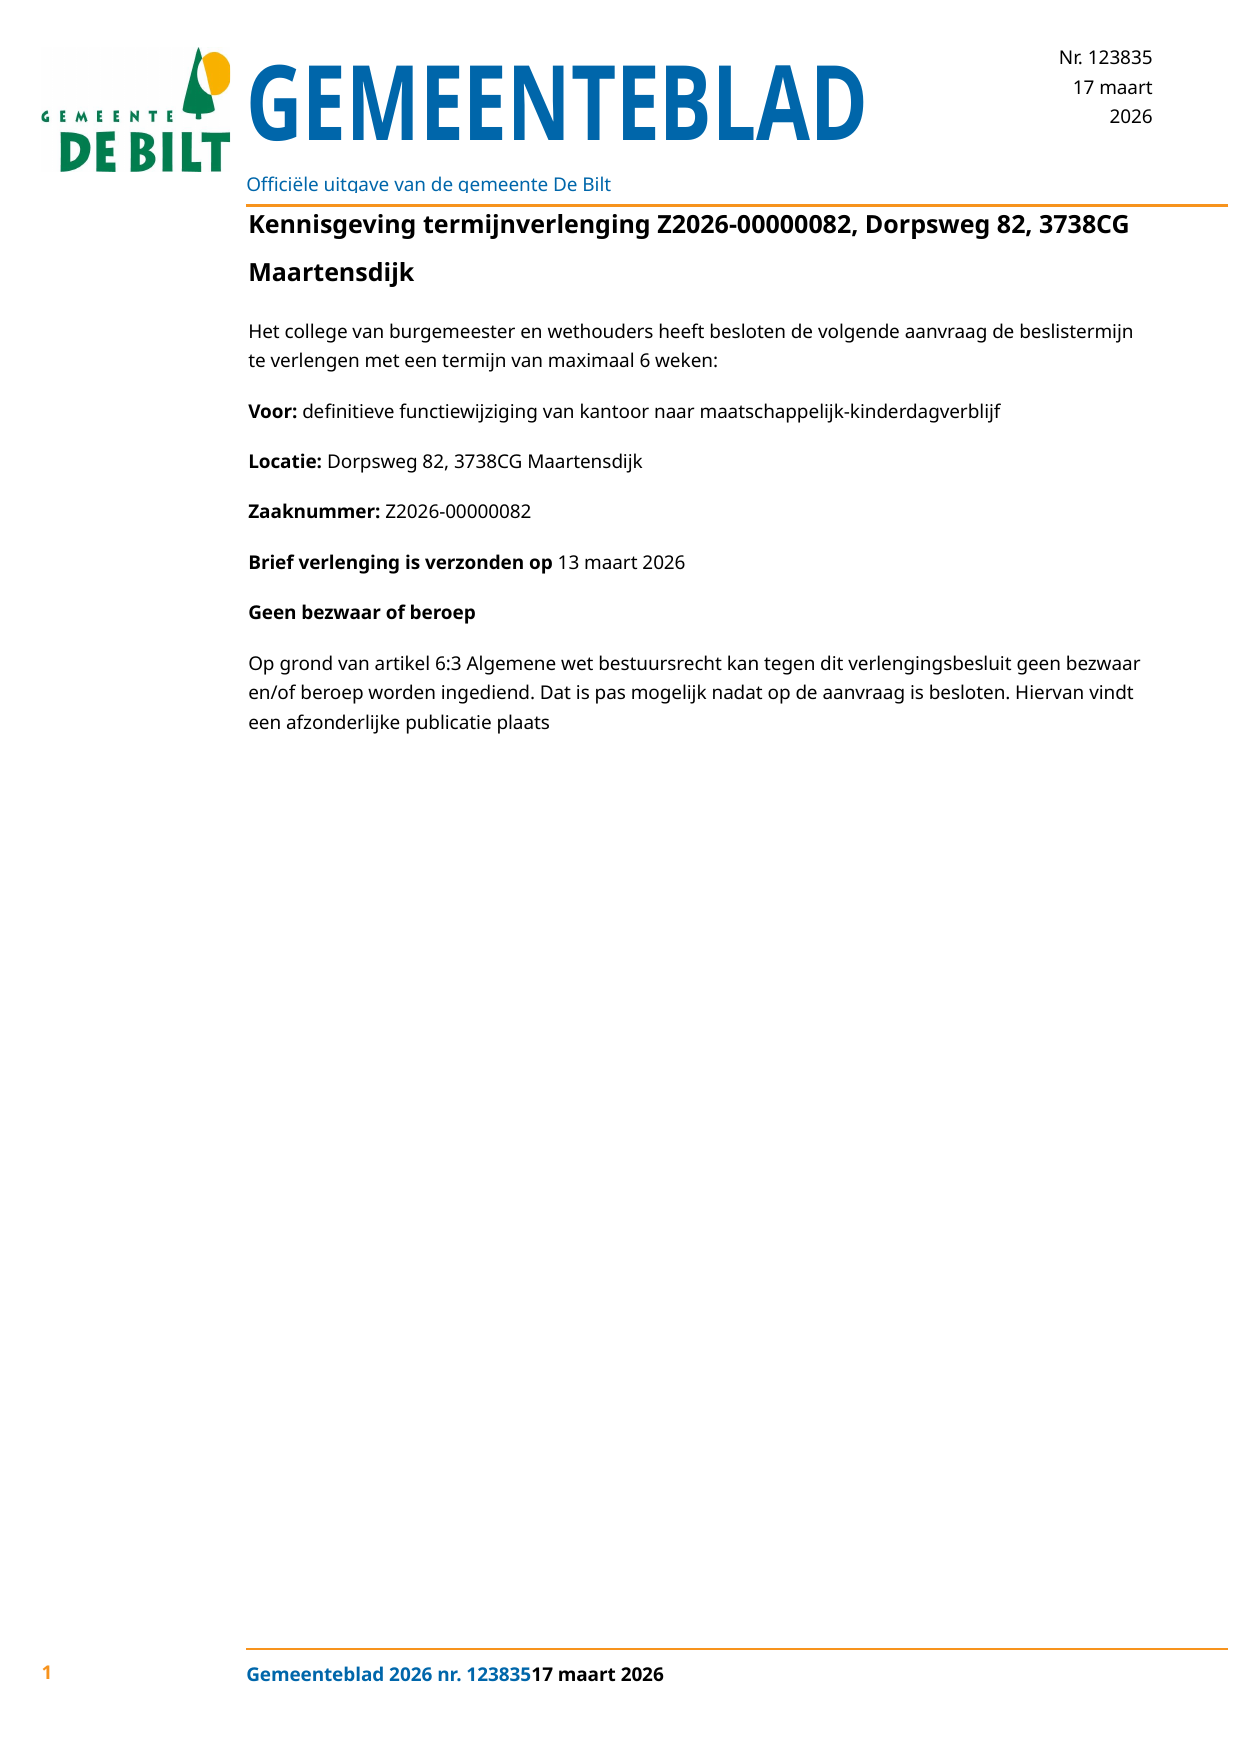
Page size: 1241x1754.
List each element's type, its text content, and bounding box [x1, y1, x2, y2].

text Brief verlenging is verzonden op 13 maart 2026 [248, 549, 1152, 575]
text Op grond van artikel 6:3 Algemene wet bestuursrecht kan tegen dit verlengingsbesluit geen bezwaar en/of beroep worden ingediend. Dat is pas mogelijk nadat op de aanvraag is besloten. Hiervan vindt een afzonderlijke publicatie plaats [248, 650, 1152, 735]
text Geen bezwaar of beroep [248, 599, 1152, 625]
text Kennisgeving termijnverlenging Z2026-00000082, Dorpsweg 82, 3738CG Maartensdijk [248, 207, 1152, 288]
text Voor: definitieve functiewijziging van kantoor naar maatschappelijk-kinderdagverblijf [248, 398, 1152, 424]
text Locatie: Dorpsweg 82, 3738CG Maartensdijk [248, 448, 1152, 474]
text Het college van burgemeester en wethouders heeft besloten de volgende aanvraag de beslistermijn te verlengen met een termijn van maximaal 6 weken: [248, 318, 1152, 373]
picture [41, 47, 231, 172]
text Zaaknummer: Z2026-00000082 [248, 499, 1152, 524]
